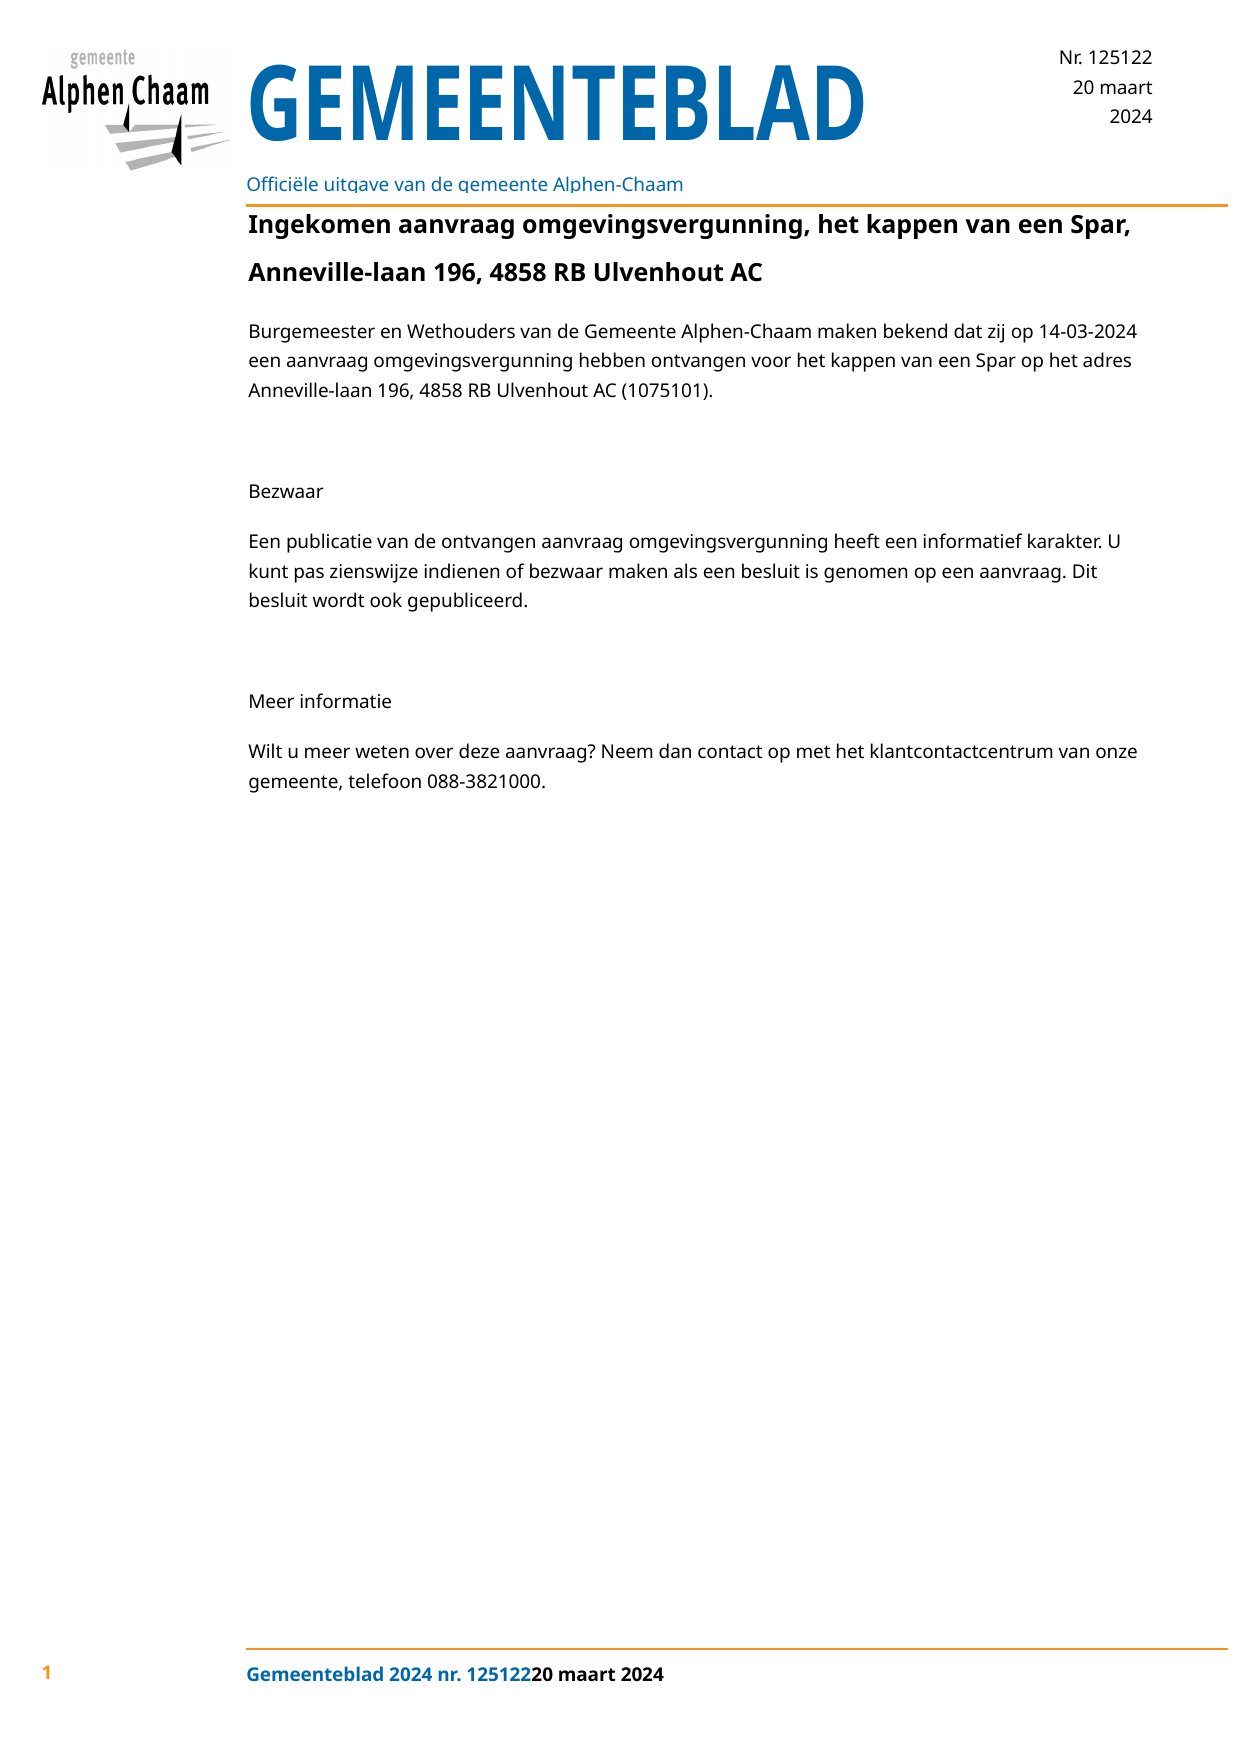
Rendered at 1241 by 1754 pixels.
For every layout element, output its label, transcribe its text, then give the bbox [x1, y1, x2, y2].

text Een publicatie van de ontvangen aanvraag omgevingsvergunning heeft een informatief karakter. U kunt pas zienswijze indienen of bezwaar maken als een besluit is genomen op een aanvraag. Dit besluit wordt ook gepubliceerd. [248, 528, 1152, 613]
text Ingekomen aanvraag omgevingsvergunning, het kappen van een Spar, Anneville-laan 196, 4858 RB Ulvenhout AC [248, 207, 1152, 288]
text Bezwaar [248, 478, 1152, 504]
picture [41, 47, 231, 172]
text Meer informatie [248, 688, 1152, 714]
text Burgemeester en Wethouders van de Gemeente Alphen-Chaam maken bekend dat zij op 14-03-2024 een aanvraag omgevingsvergunning hebben ontvangen voor het kappen van een Spar op het adres Anneville-laan 196, 4858 RB Ulvenhout AC (1075101). [248, 318, 1152, 403]
text Wilt u meer weten over deze aanvraag? Neem dan contact op met het klantcontactcentrum van onze gemeente, telefoon 088-3821000. [248, 739, 1152, 794]
